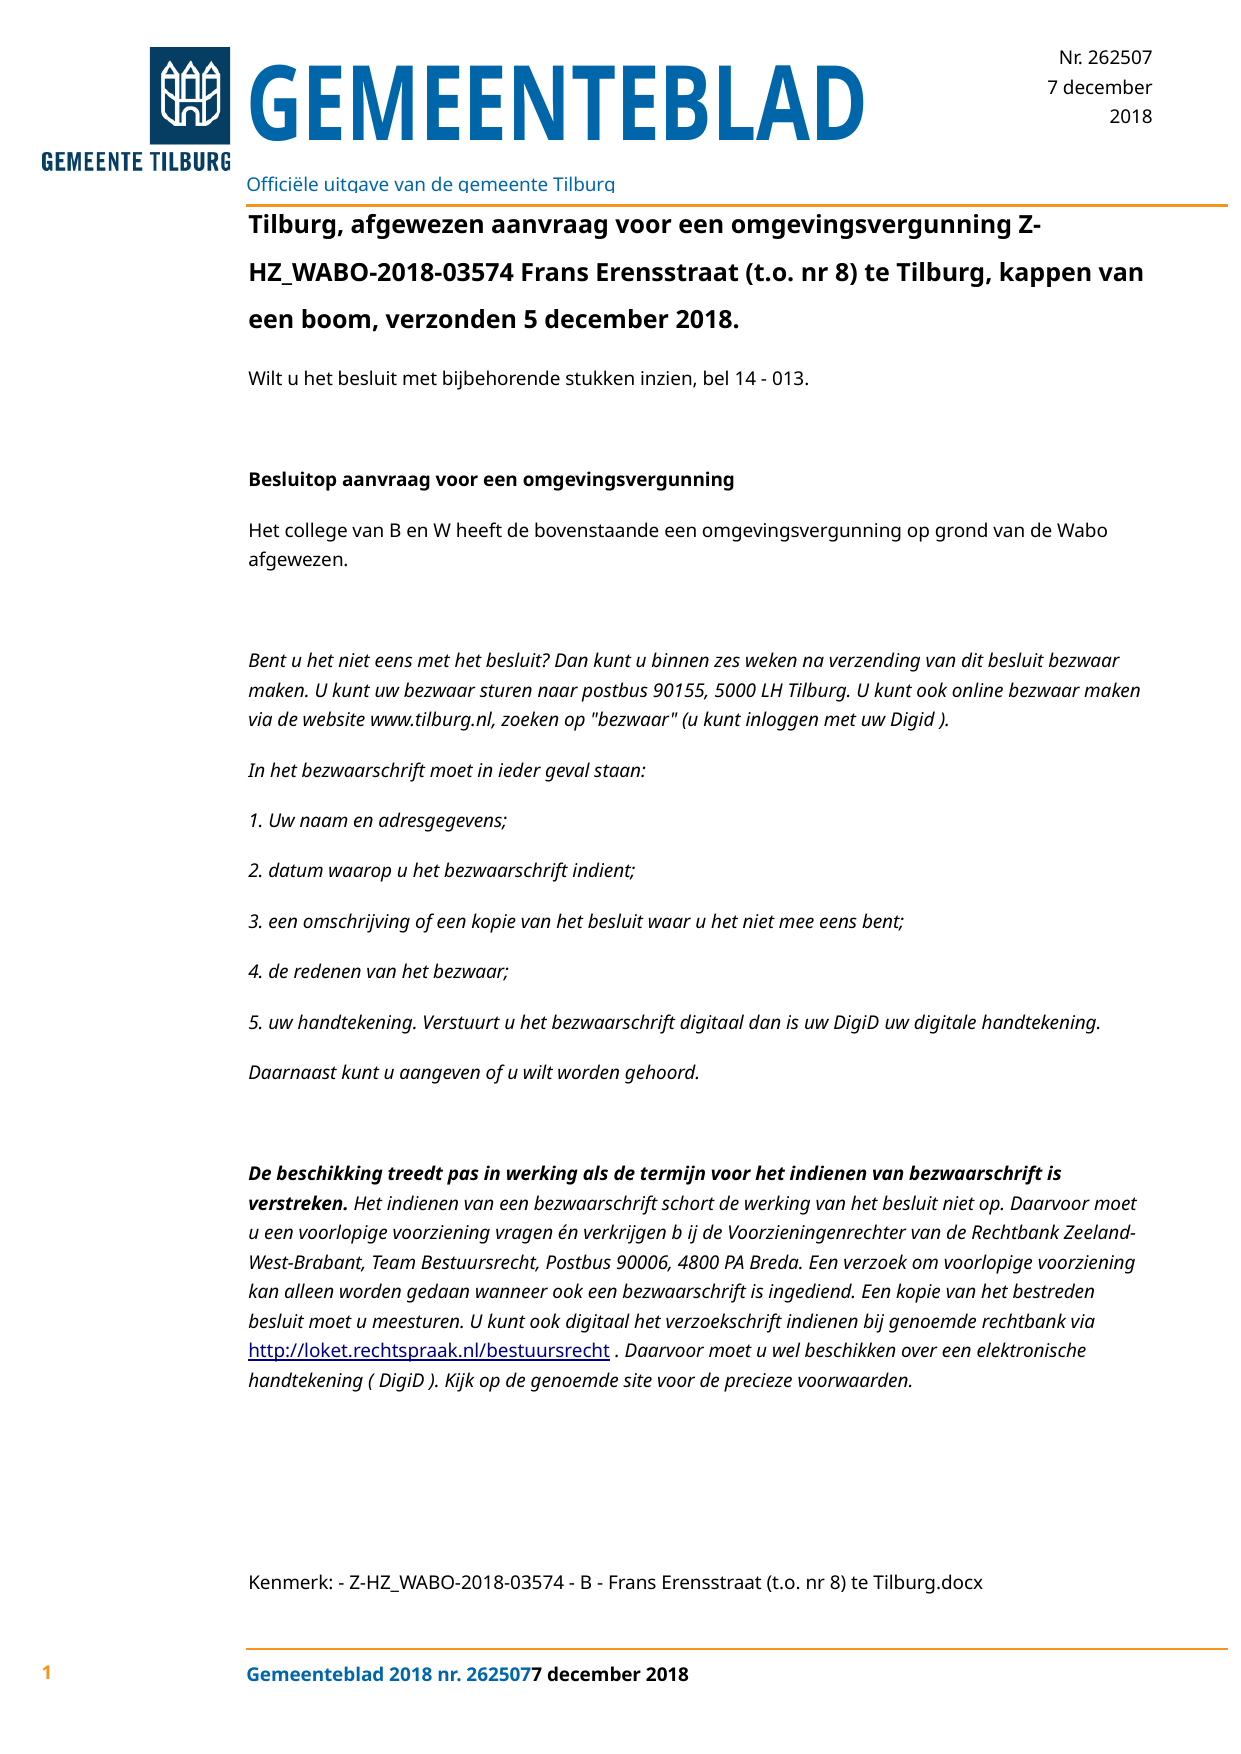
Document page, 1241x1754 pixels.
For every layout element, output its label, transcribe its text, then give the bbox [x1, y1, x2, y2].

text Daarnaast kunt u aangeven of u wilt worden gehoord. [248, 1059, 1152, 1085]
text Bent u het niet eens met het besluit? Dan kunt u binnen zes weken na verzending van dit besluit bezwaar maken. U kunt uw bezwaar sturen naar postbus 90155, 5000 LH Tilburg. U kunt ook online bezwaar maken via de website www.tilburg.nl, zoeken op "bezwaar" (u kunt inloggen met uw Digid ). [248, 647, 1152, 732]
text 5. uw handtekening. Verstuurt u het bezwaarschrift digitaal dan is uw DigiD uw digitale handtekening. [248, 1009, 1152, 1034]
text Besluitop aanvraag voor een omgevingsvergunning [248, 466, 1152, 492]
text De beschikking treedt pas in werking als de termijn voor het indienen van bezwaarschrift is verstreken. Het indienen van een bezwaarschrift schort de werking van het besluit niet op. Daarvoor moet u een voorlopige voorziening vragen én verkrijgen b ij de Voorzieningenrechter van de Rechtbank Zeeland-West-Brabant, Team Bestuursrecht, Postbus 90006, 4800 PA Breda. Een verzoek om voorlopige voorziening kan alleen worden gedaan wanneer ook een bezwaarschrift is ingediend. Een kopie van het bestreden besluit moet u meesturen. U kunt ook digitaal het verzoekschrift indienen bij genoemde rechtbank via http://loket.rechtspraak.nl/bestuursrecht . Daarvoor moet u wel beschikken over een elektronische handtekening ( DigiD ). Kijk op de genoemde site voor de precieze voorwaarden. [248, 1160, 1152, 1393]
text Wilt u het besluit met bijbehorende stukken inzien, bel 14 - 013. [248, 366, 1152, 391]
picture [41, 47, 231, 172]
text 4. de redenen van het bezwaar; [248, 958, 1152, 984]
text Tilburg, afgewezen aanvraag voor een omgevingsvergunning Z-HZ_WABO-2018-03574 Frans Erensstraat (t.o. nr 8) te Tilburg, kappen van een boom, verzonden 5 december 2018. [248, 207, 1152, 336]
text Het college van B en W heeft de bovenstaande een omgevingsvergunning op grond van de Wabo afgewezen. [248, 517, 1152, 572]
text 2. datum waarop u het bezwaarschrift indient; [248, 858, 1152, 883]
text 1. Uw naam en adresgegevens; [248, 807, 1152, 833]
text Kenmerk: - Z-HZ_WABO-2018-03574 - B - Frans Erensstraat (t.o. nr 8) te Tilburg.docx [248, 1569, 1152, 1594]
text In het bezwaarschrift moet in ieder geval staan: [248, 757, 1152, 782]
text 3. een omschrijving of een kopie van het besluit waar u het niet mee eens bent; [248, 908, 1152, 934]
